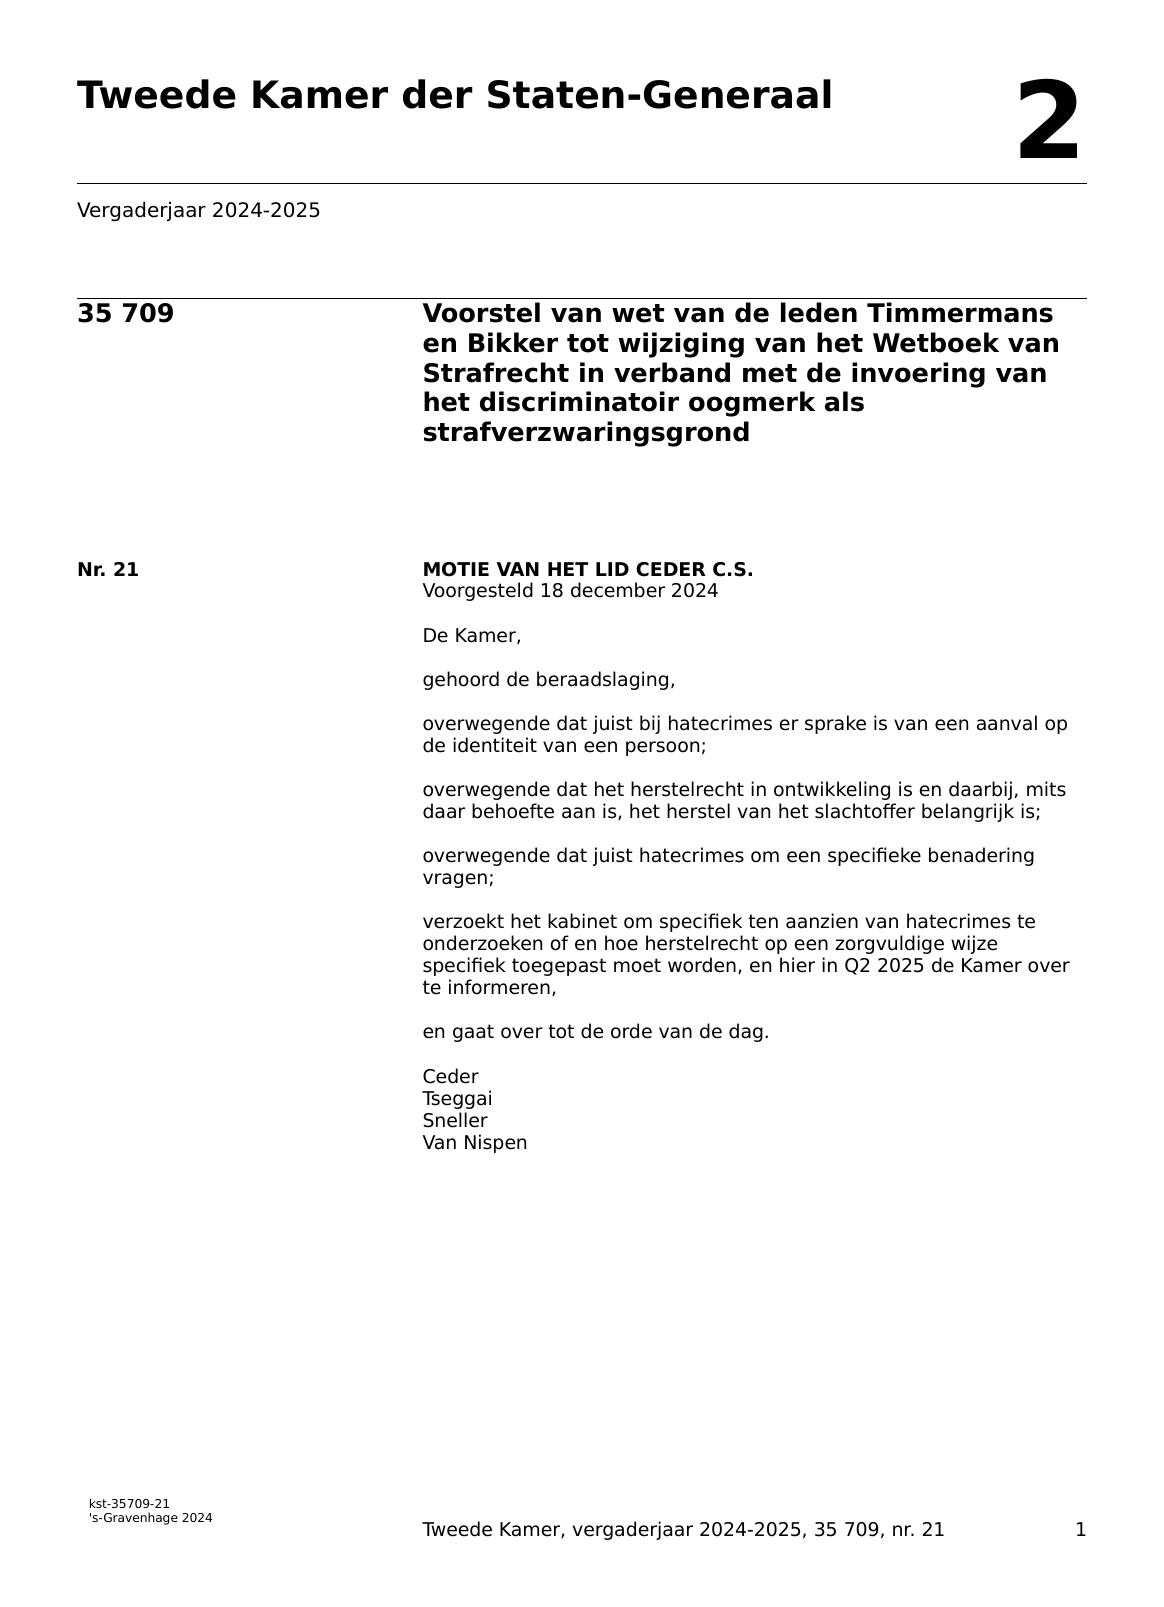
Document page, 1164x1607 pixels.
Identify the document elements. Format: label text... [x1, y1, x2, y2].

subtitle 35 709 Voorstel van wet van de leden Timmermans en Bikker tot wijziging van het Wetboek van Strafrecht in verband met de invoering van het discriminatoir oogmerk als strafverzwaringsgrond [77, 299, 1087, 447]
table_cell Vergaderjaar 2024-2025 [77, 184, 1087, 298]
text verzoekt het kabinet om specifiek ten aanzien van hatecrimes te onderzoeken of en hoe herstelrecht op een zorgvuldige wijze specifiek toegepast moet worden, en hier in Q2 2025 de Kamer over te informeren, [422, 911, 1087, 999]
text en gaat over tot de orde van de dag. [422, 1021, 1087, 1043]
text overwegende dat juist bij hatecrimes er sprake is van een aanval op de identiteit van een persoon; [422, 713, 1087, 757]
text overwegende dat het herstelrecht in ontwikkeling is en daarbij, mits daar behoefte aan is, het herstel van het slachtoffer belangrijk is; [422, 779, 1087, 823]
text Voorgesteld 18 december 2024 [422, 580, 1087, 602]
text gehoord de beraadslaging, [422, 669, 1087, 691]
table_header 2 [886, 59, 1087, 183]
text Sneller [422, 1109, 1087, 1132]
text De Kamer, [422, 624, 1087, 647]
text overwegende dat juist hatecrimes om een specifieke benadering vragen; [422, 845, 1087, 889]
text 's-Gravenhage 2024 [88, 1511, 323, 1525]
text Tseggai [422, 1088, 1087, 1109]
table_header Tweede Kamer der Staten-Generaal [77, 59, 886, 183]
text Ceder [422, 1066, 1087, 1088]
subtitle Nr. 21 MOTIE VAN HET LID CEDER C.S. [77, 558, 1087, 580]
text Van Nispen [422, 1132, 1087, 1153]
text kst-35709-21 [88, 1497, 323, 1511]
